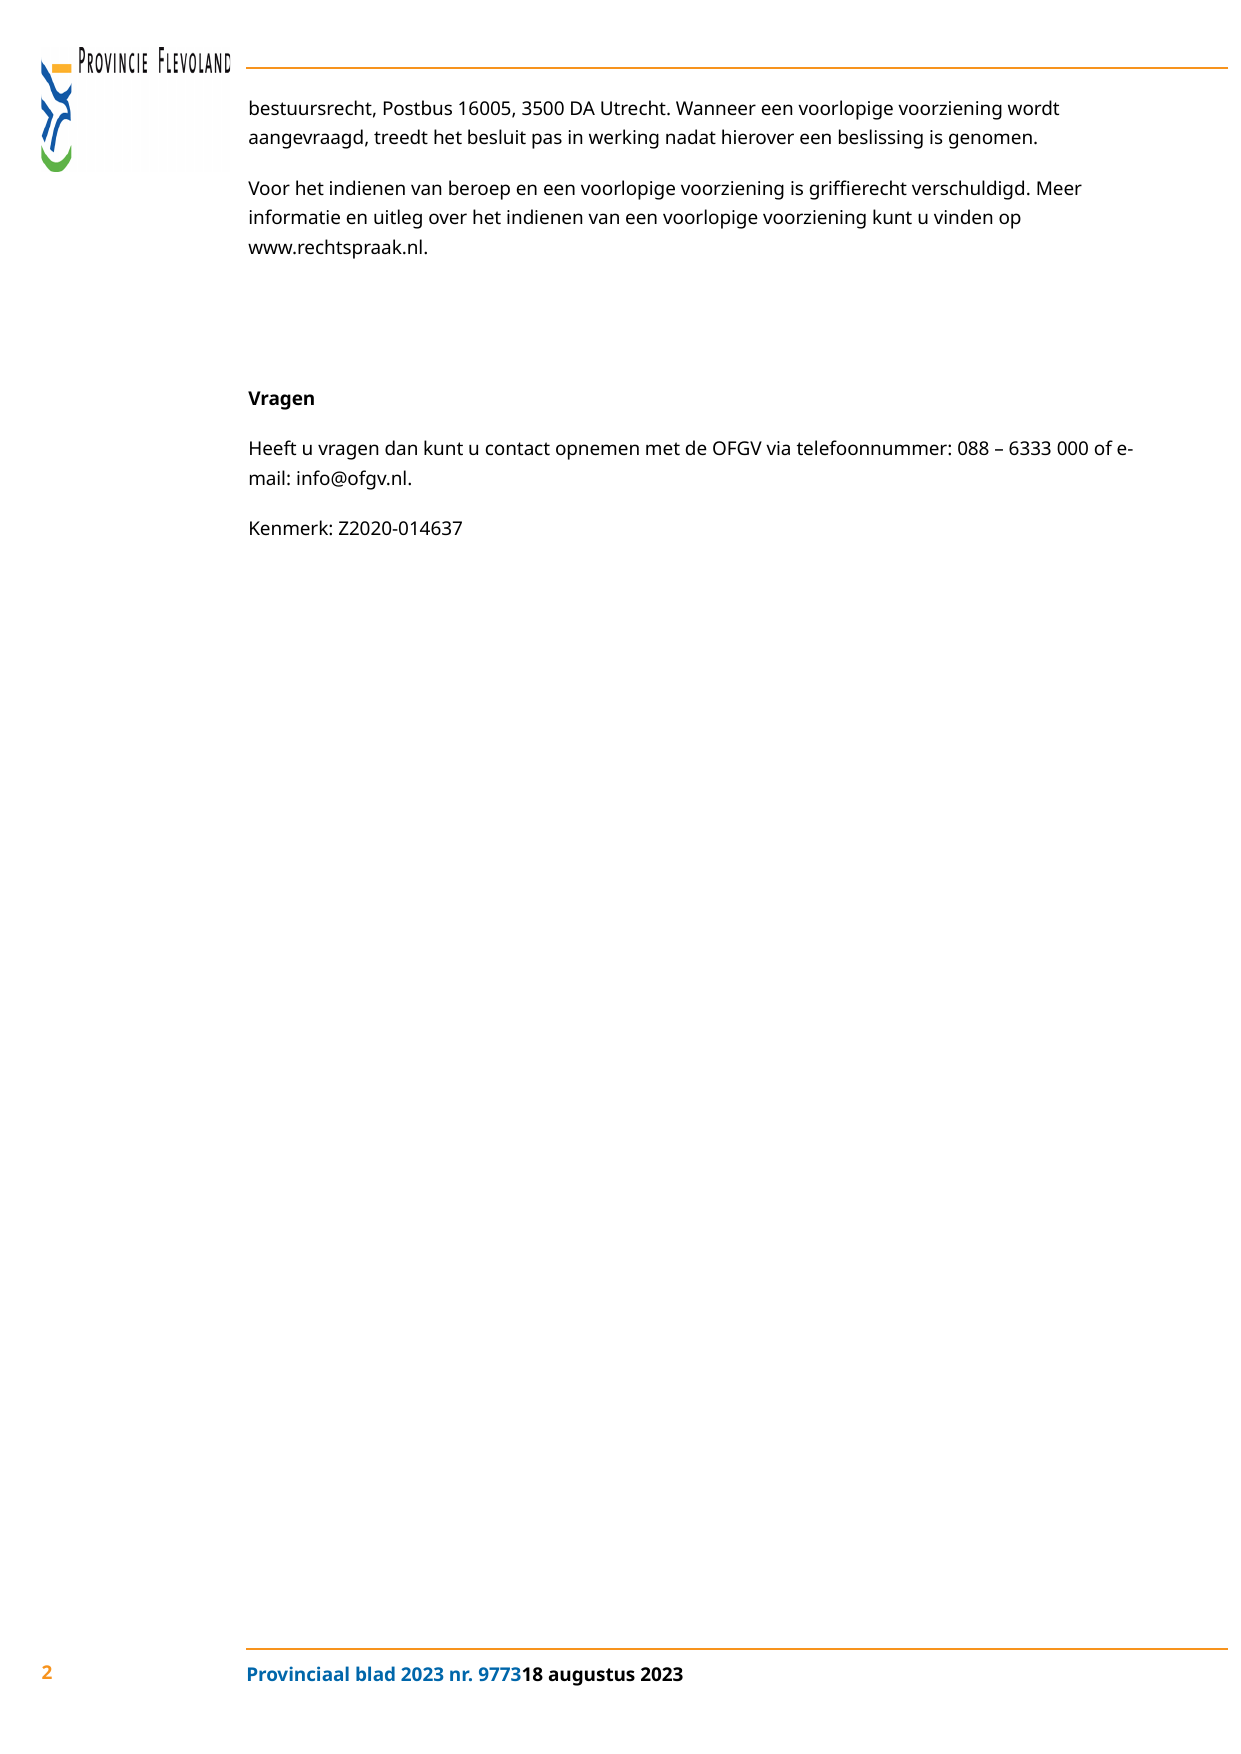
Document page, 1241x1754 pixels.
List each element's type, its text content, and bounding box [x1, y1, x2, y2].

text Vragen [248, 385, 1152, 411]
text bestuursrecht, Postbus 16005, 3500 DA Utrecht. Wanneer een voorlopige voorziening wordt aangevraagd, treedt het besluit pas in werking nadat hierover een beslissing is genomen. [248, 95, 1152, 150]
text Kenmerk: Z2020-014637 [248, 516, 1152, 541]
text Heeft u vragen dan kunt u contact opnemen met de OFGV via telefoonnummer: 088 – 6333 000 of e-mail: info@ofgv.nl. [248, 436, 1152, 491]
picture [41, 47, 231, 172]
text Voor het indienen van beroep en een voorlopige voorziening is griffierecht verschuldigd. Meer informatie en uitleg over het indienen van een voorlopige voorziening kunt u vinden op www.rechtspraak.nl. [248, 175, 1152, 260]
